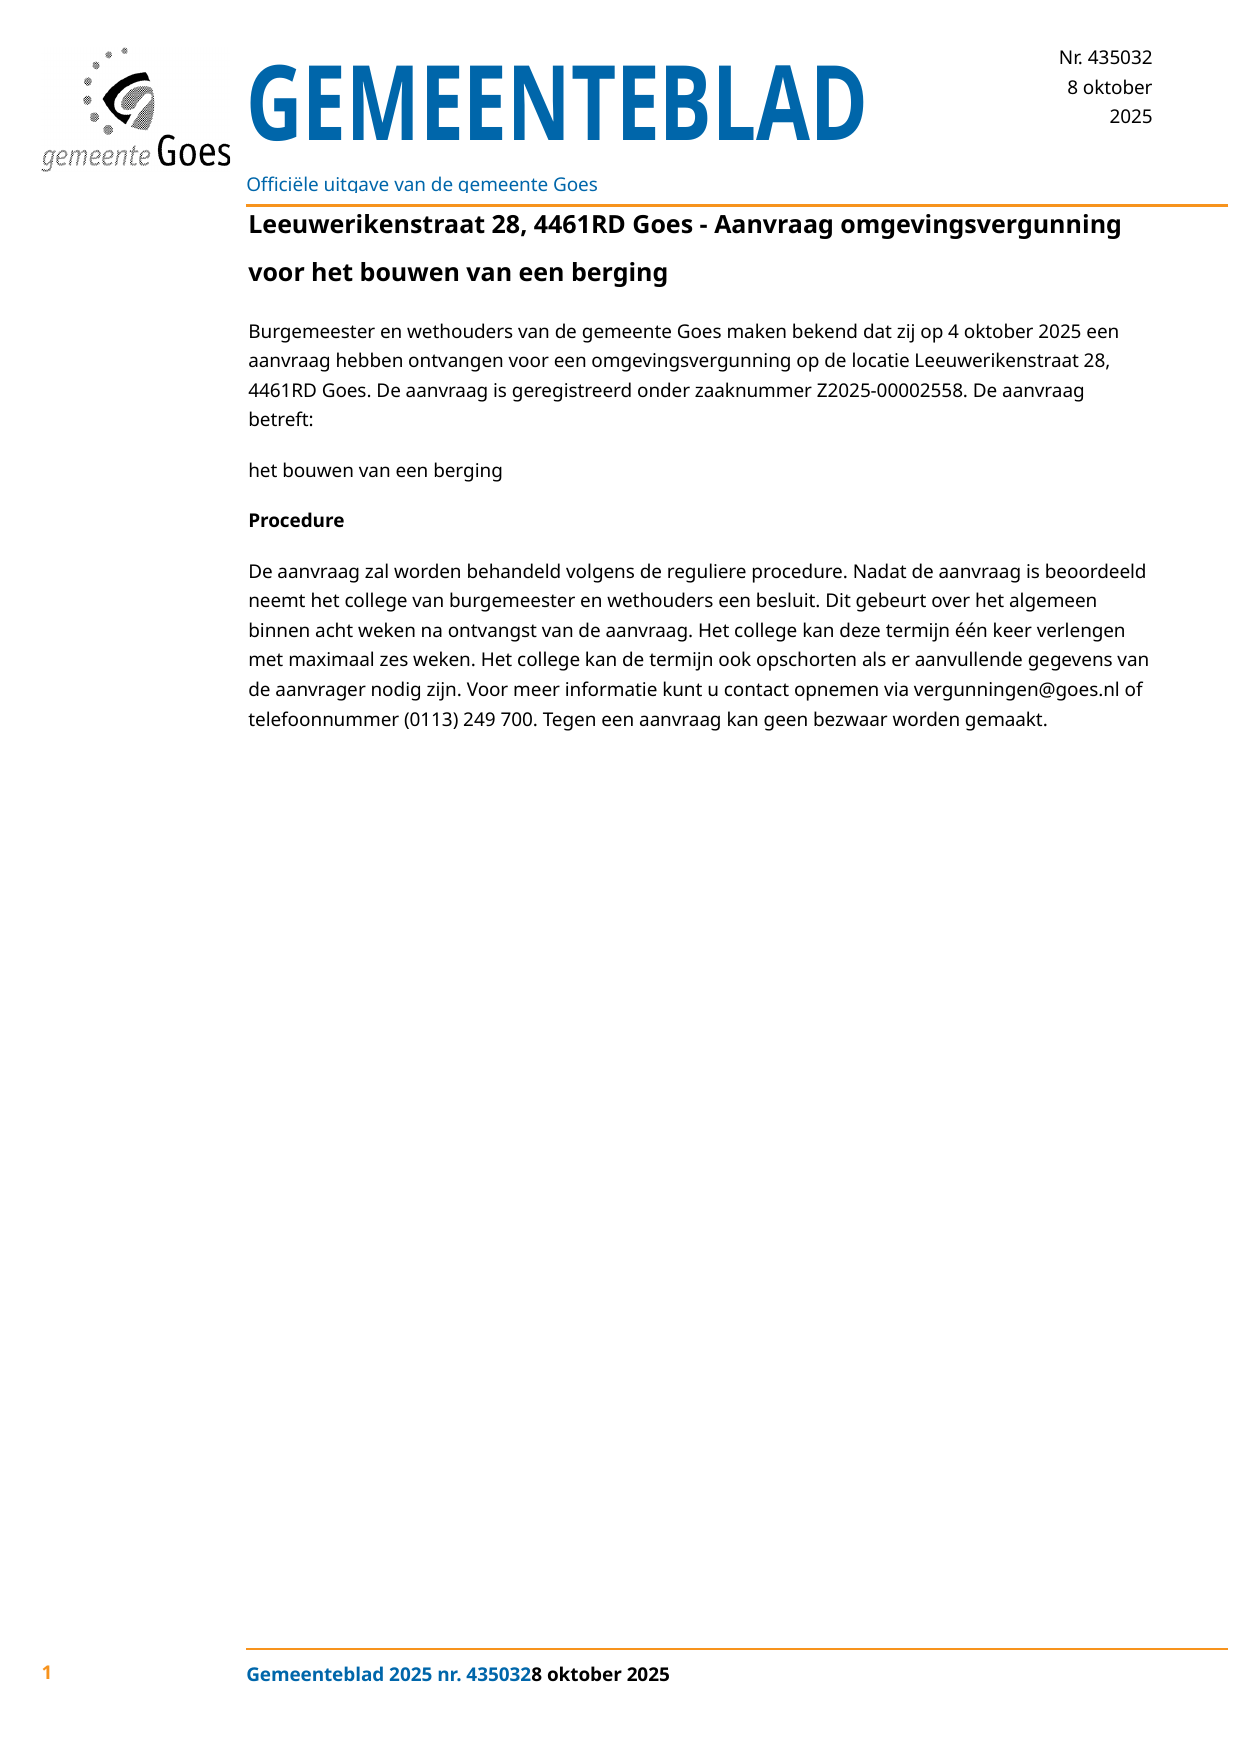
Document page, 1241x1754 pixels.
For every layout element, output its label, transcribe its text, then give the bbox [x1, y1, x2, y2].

picture [41, 47, 231, 172]
text Leeuwerikenstraat 28, 4461RD Goes - Aanvraag omgevingsvergunning voor het bouwen van een berging [248, 207, 1152, 288]
text Procedure [248, 507, 1152, 533]
text Burgemeester en wethouders van de gemeente Goes maken bekend dat zij op 4 oktober 2025 een aanvraag hebben ontvangen voor een omgevingsvergunning op de locatie Leeuwerikenstraat 28, 4461RD Goes. De aanvraag is geregistreerd onder zaaknummer Z2025-00002558. De aanvraag betreft: [248, 318, 1152, 432]
text het bouwen van een berging [248, 457, 1152, 483]
text De aanvraag zal worden behandeld volgens de reguliere procedure. Nadat de aanvraag is beoordeeld neemt het college van burgemeester en wethouders een besluit. Dit gebeurt over het algemeen binnen acht weken na ontvangst van de aanvraag. Het college kan deze termijn één keer verlengen met maximaal zes weken. Het college kan de termijn ook opschorten als er aanvullende gegevens van de aanvrager nodig zijn. Voor meer informatie kunt u contact opnemen via vergunningen@goes.nl of telefoonnummer (0113) 249 700. Tegen een aanvraag kan geen bezwaar worden gemaakt. [248, 558, 1152, 732]
